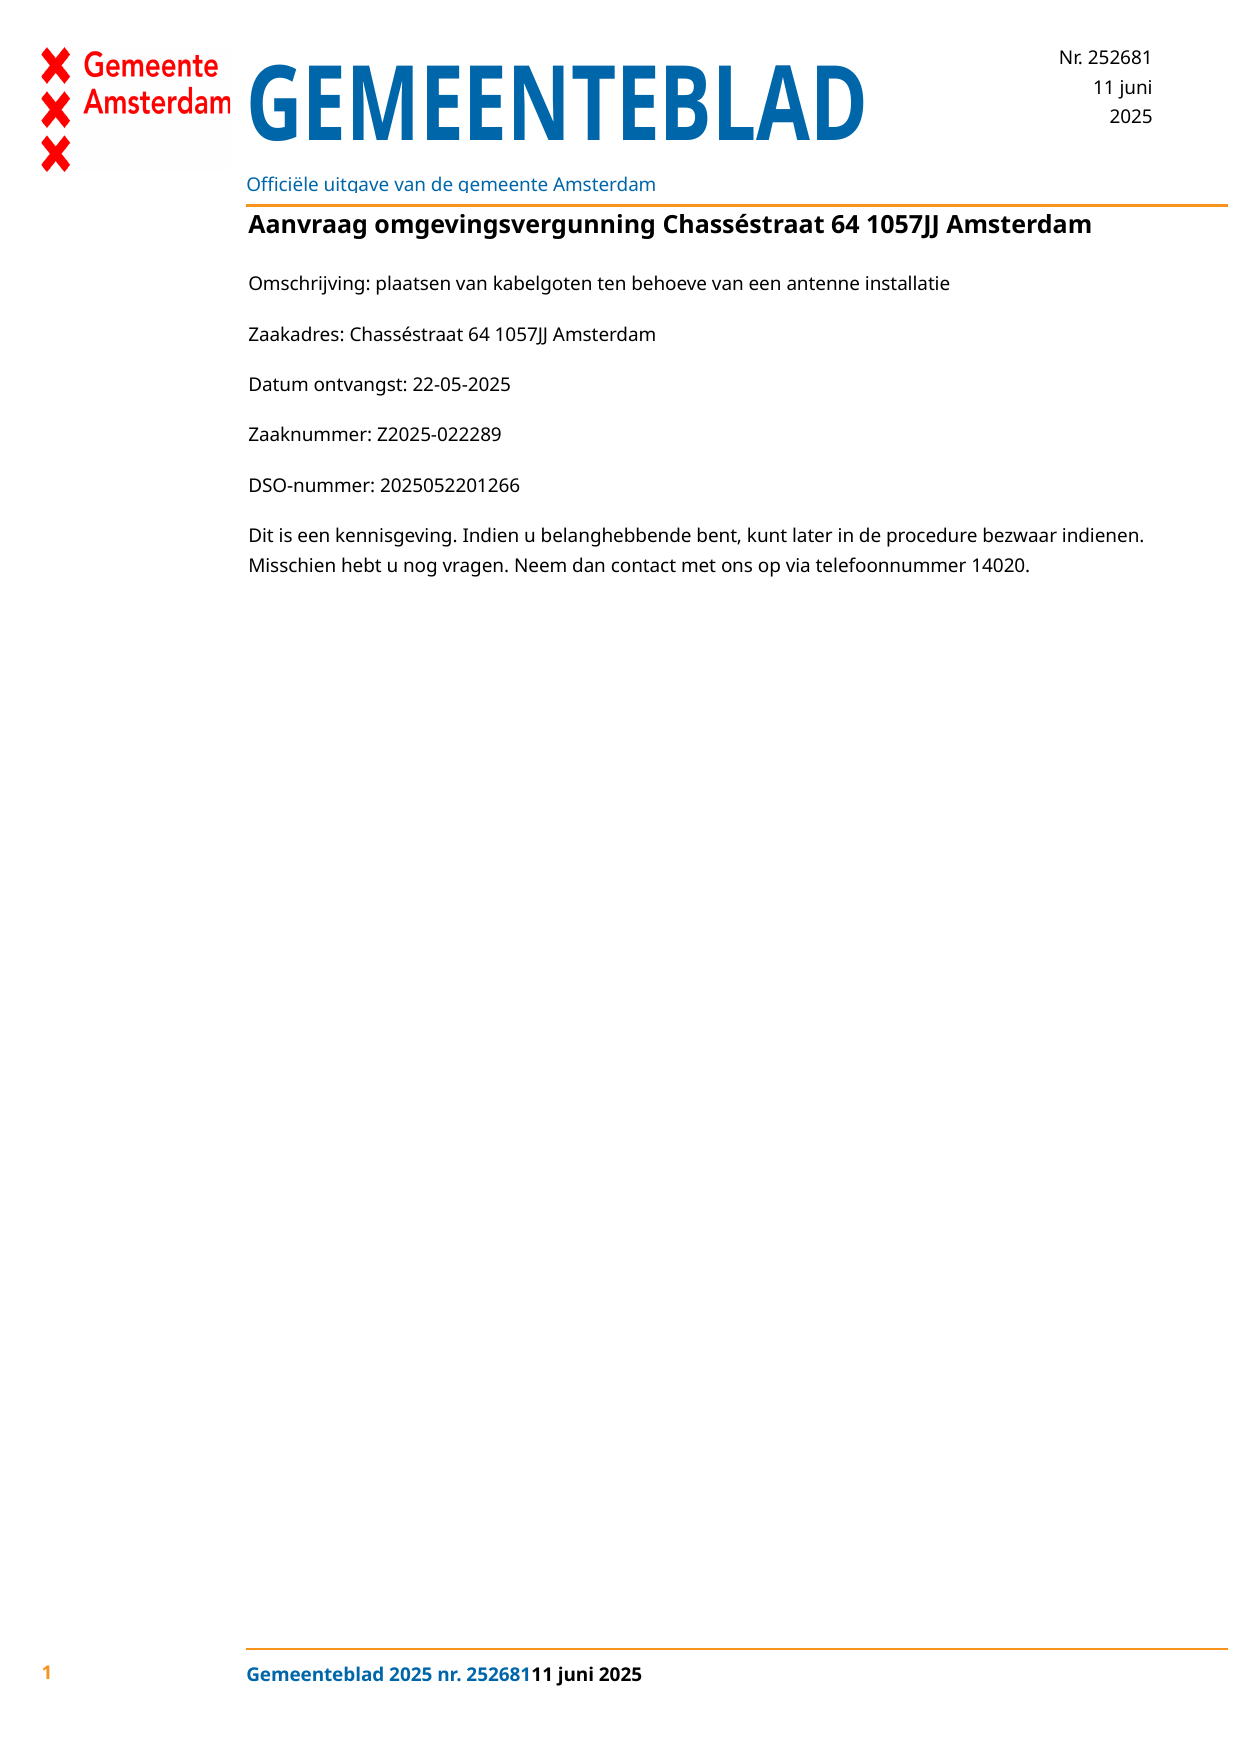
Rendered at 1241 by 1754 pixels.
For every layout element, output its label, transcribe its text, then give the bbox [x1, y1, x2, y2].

text Zaakadres: Chasséstraat 64 1057JJ Amsterdam [248, 321, 1152, 346]
picture [41, 47, 231, 172]
text DSO-nummer: 2025052201266 [248, 472, 1152, 498]
text Datum ontvangst: 22-05-2025 [248, 371, 1152, 397]
text Aanvraag omgevingsvergunning Chasséstraat 64 1057JJ Amsterdam [248, 207, 1152, 241]
text Omschrijving: plaatsen van kabelgoten ten behoeve van een antenne installatie [248, 270, 1152, 296]
text Dit is een kennisgeving. Indien u belanghebbende bent, kunt later in de procedure bezwaar indienen. Misschien hebt u nog vragen. Neem dan contact met ons op via telefoonnummer 14020. [248, 522, 1152, 578]
text Zaaknummer: Z2025-022289 [248, 422, 1152, 447]
